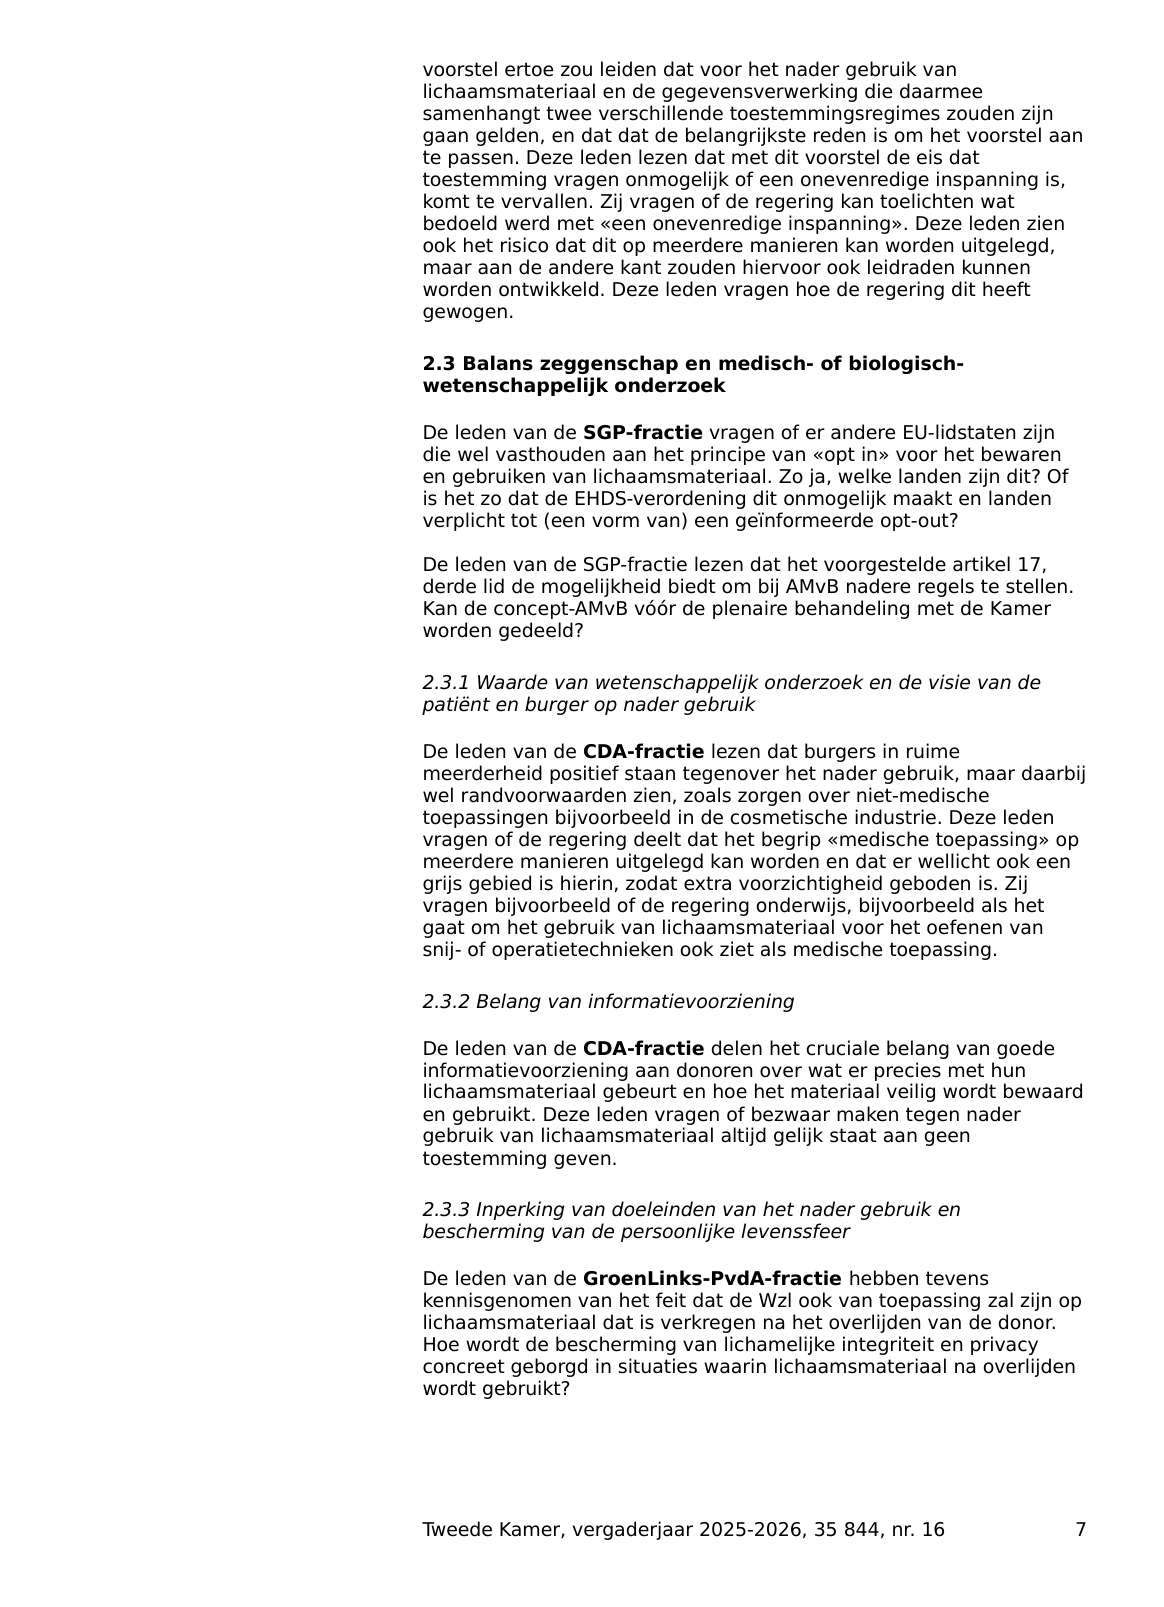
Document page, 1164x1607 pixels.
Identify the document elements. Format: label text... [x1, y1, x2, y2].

text voorstel ertoe zou leiden dat voor het nader gebruik van lichaamsmateriaal en de gegevensverwerking die daarmee samenhangt twee verschillende toestemmingsregimes zouden zijn gaan gelden, en dat dat de belangrijkste reden is om het voorstel aan te passen. Deze leden lezen dat met dit voorstel de eis dat toestemming vragen onmogelijk of een onevenredige inspanning is, komt te vervallen. Zij vragen of de regering kan toelichten wat bedoeld werd met «een onevenredige inspanning». Deze leden zien ook het risico dat dit op meerdere manieren kan worden uitgelegd, maar aan de andere kant zouden hiervoor ook leidraden kunnen worden ontwikkeld. Deze leden vragen hoe de regering dit heeft gewogen. [422, 59, 1087, 323]
text De leden van de GroenLinks-PvdA-fractie hebben tevens kennisgenomen van het feit dat de Wzl ook van toepassing zal zijn op lichaamsmateriaal dat is verkregen na het overlijden van de donor. Hoe wordt de bescherming van lichamelijke integriteit en privacy concreet geborgd in situaties waarin lichaamsmateriaal na overlijden wordt gebruikt? [422, 1268, 1087, 1400]
text De leden van de CDA-fractie delen het cruciale belang van goede informatievoorziening aan donoren over wat er precies met hun lichaamsmateriaal gebeurt en hoe het materiaal veilig wordt bewaard en gebruikt. Deze leden vragen of bezwaar maken tegen nader gebruik van lichaamsmateriaal altijd gelijk staat aan geen toestemming geven. [422, 1037, 1087, 1169]
text De leden van de CDA-fractie lezen dat burgers in ruime meerderheid positief staan tegenover het nader gebruik, maar daarbij wel randvoorwaarden zien, zoals zorgen over niet-medische toepassingen bijvoorbeeld in de cosmetische industrie. Deze leden vragen of de regering deelt dat het begrip «medische toepassing» op meerdere manieren uitgelegd kan worden en dat er wellicht ook een grijs gebied is hierin, zodat extra voorzichtigheid geboden is. Zij vragen bijvoorbeeld of de regering onderwijs, bijvoorbeeld als het gaat om het gebruik van lichaamsmateriaal voor het oefenen van snij- of operatietechnieken ook ziet als medische toepassing. [422, 741, 1087, 961]
text De leden van de SGP-fractie lezen dat het voorgestelde artikel 17, derde lid de mogelijkheid biedt om bij AMvB nadere regels te stellen. Kan de concept-AMvB vóór de plenaire behandeling met de Kamer worden gedeeld? [422, 554, 1087, 642]
subtitle 2.3.3 Inperking van doeleinden van het nader gebruik en bescherming van de persoonlijke levenssfeer [422, 1199, 1087, 1243]
text De leden van de SGP-fractie vragen of er andere EU-lidstaten zijn die wel vasthouden aan het principe van «opt in» voor het bewaren en gebruiken van lichaamsmateriaal. Zo ja, welke landen zijn dit? Of is het zo dat de EHDS-verordening dit onmogelijk maakt en landen verplicht tot (een vorm van) een geïnformeerde opt-out? [422, 422, 1087, 532]
subtitle 2.3.1 Waarde van wetenschappelijk onderzoek en de visie van de patiënt en burger op nader gebruik [422, 672, 1087, 716]
subtitle 2.3.2 Belang van informatievoorziening [422, 991, 1087, 1012]
subtitle 2.3 Balans zeggenschap en medisch- of biologisch-wetenschappelijk onderzoek [422, 353, 1087, 397]
